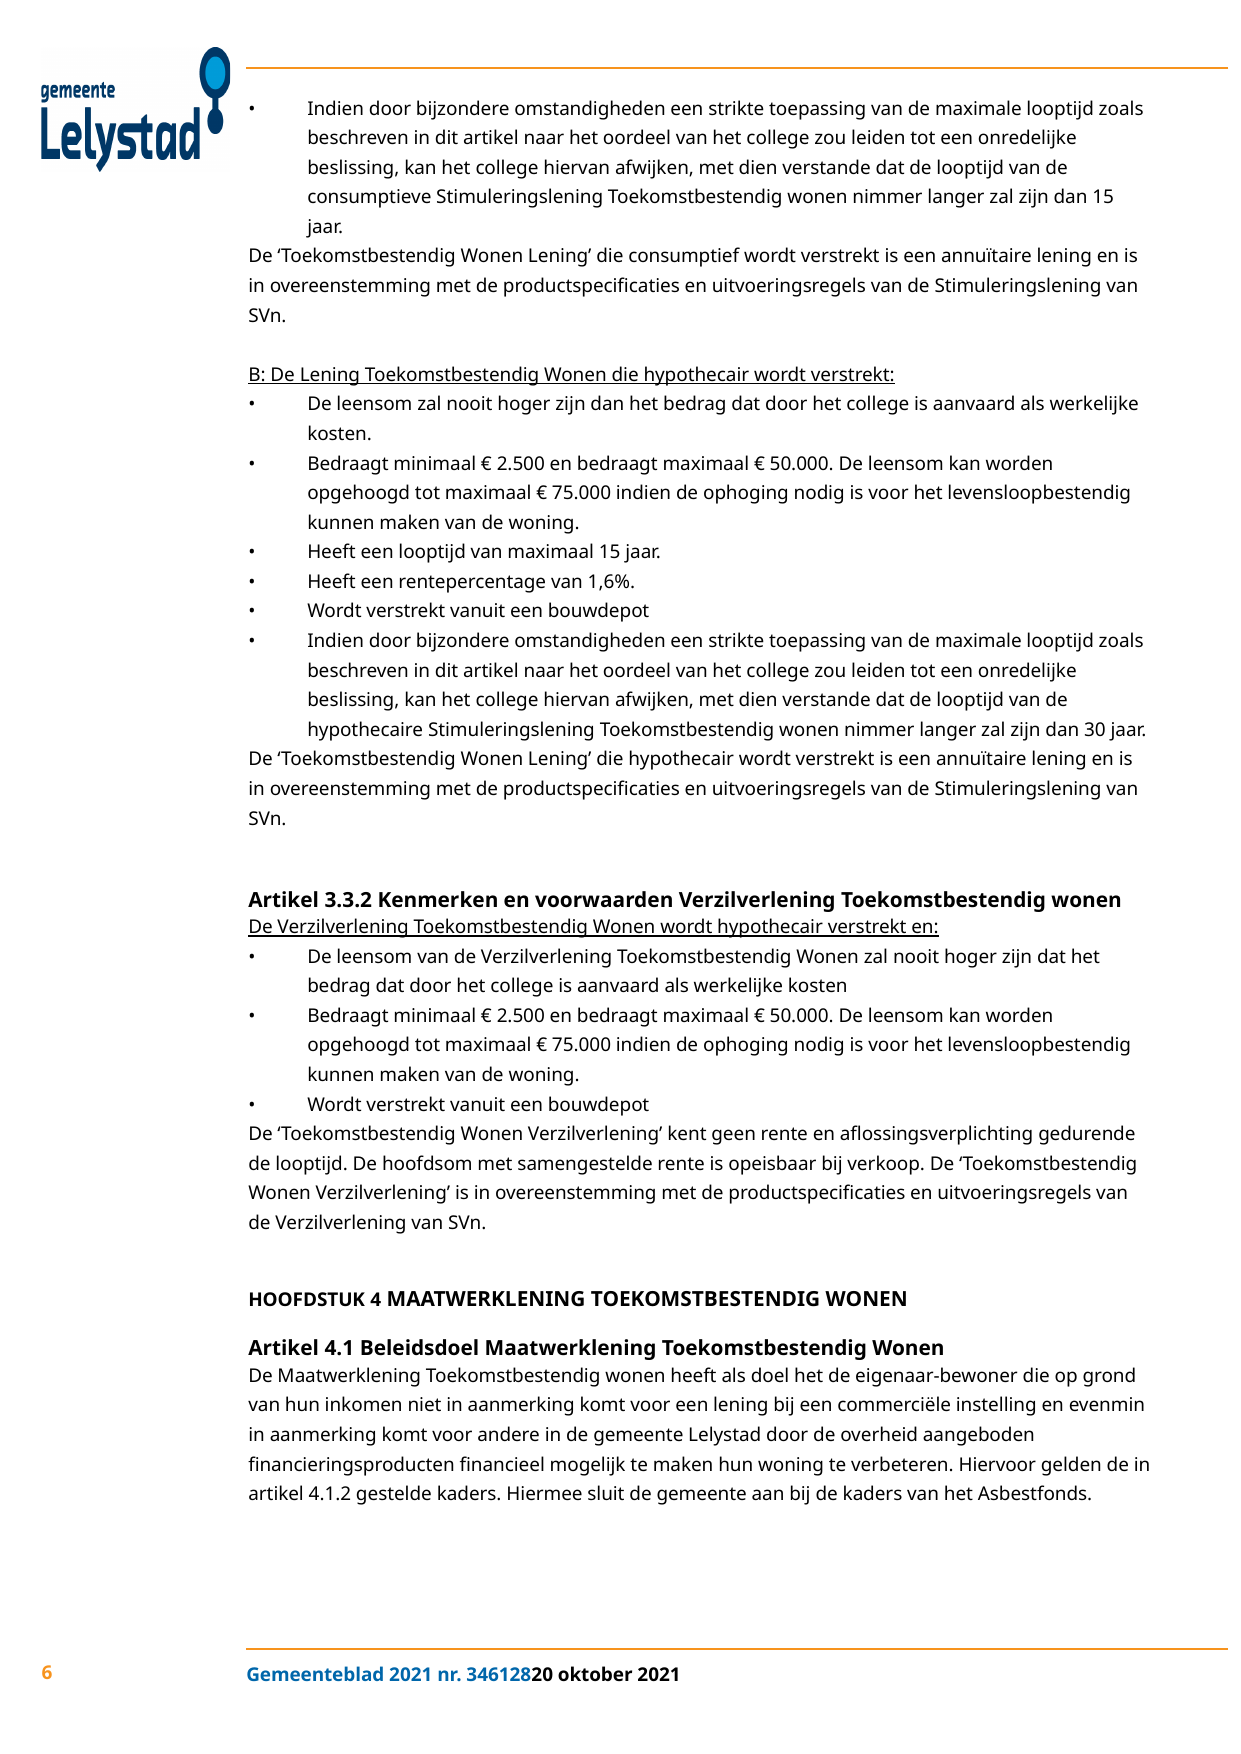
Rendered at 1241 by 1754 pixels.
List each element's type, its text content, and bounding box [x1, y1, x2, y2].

text De Maatwerklening Toekomstbestendig wonen heeft als doel het de eigenaar-bewoner die op grond van hun inkomen niet in aanmerking komt voor een lening bij een commerciële instelling en evenmin in aanmerking komt voor andere in de gemeente Lelystad door de overheid aangeboden financieringsproducten financieel mogelijk te maken hun woning te verbeteren. Hiervoor gelden de in artikel 4.1.2 gestelde kaders. Hiermee sluit de gemeente aan bij de kaders van het Asbestfonds. [248, 1362, 1152, 1506]
text De Verzilverlening Toekomstbestendig Wonen wordt hypothecair verstrekt en: [248, 913, 1152, 939]
list Indien door bijzondere omstandigheden een strikte toepassing van de maximale looptijd zoals beschreven in dit artikel naar het oordeel van het college zou leiden tot een onredelijke beslissing, kan het college hiervan afwijken, met dien verstande dat de looptijd van de hypothecaire Stimuleringslening Toekomstbestendig wonen nimmer langer zal zijn dan 30 jaar. [248, 627, 1152, 742]
text B: De Lening Toekomstbestendig Wonen die hypothecair wordt verstrekt: [248, 361, 1152, 387]
list Wordt verstrekt vanuit een bouwdepot [248, 598, 1152, 623]
list Bedraagt minimaal € 2.500 en bedraagt maximaal € 50.000. De leensom kan worden opgehoogd tot maximaal € 75.000 indien de ophoging nodig is voor het levensloopbestendig kunnen maken van de woning. [248, 450, 1152, 535]
list Heeft een looptijd van maximaal 15 jaar. [248, 538, 1152, 564]
text HOOFDSTUK 4 MAATWERKLENING TOEKOMSTBESTENDIG WONEN [248, 1284, 1152, 1313]
text Artikel 3.3.2 Kenmerken en voorwaarden Verzilverlening Toekomstbestendig wonen [248, 885, 1152, 913]
list Indien door bijzondere omstandigheden een strikte toepassing van de maximale looptijd zoals beschreven in dit artikel naar het oordeel van het college zou leiden tot een onredelijke beslissing, kan het college hiervan afwijken, met dien verstande dat de looptijd van de consumptieve Stimuleringslening Toekomstbestendig wonen nimmer langer zal zijn dan 15 jaar. [248, 95, 1152, 239]
list De leensom van de Verzilverlening Toekomstbestendig Wonen zal nooit hoger zijn dat het bedrag dat door het college is aanvaard als werkelijke kosten [248, 943, 1152, 998]
list Heeft een rentepercentage van 1,6%. [248, 568, 1152, 594]
text De ‘Toekomstbestendig Wonen Lening’ die consumptief wordt verstrekt is een annuïtaire lening en is in overeenstemming met de productspecificaties en uitvoeringsregels van de Stimuleringslening van SVn. [248, 243, 1152, 328]
text De ‘Toekomstbestendig Wonen Lening’ die hypothecair wordt verstrekt is een annuïtaire lening en is in overeenstemming met de productspecificaties en uitvoeringsregels van de Stimuleringslening van SVn. [248, 746, 1152, 831]
list Bedraagt minimaal € 2.500 en bedraagt maximaal € 50.000. De leensom kan worden opgehoogd tot maximaal € 75.000 indien de ophoging nodig is voor het levensloopbestendig kunnen maken van de woning. [248, 1002, 1152, 1087]
text De ‘Toekomstbestendig Wonen Verzilverlening’ kent geen rente en aflossingsverplichting gedurende de looptijd. De hoofdsom met samengestelde rente is opeisbaar bij verkoop. De ‘Toekomstbestendig Wonen Verzilverlening’ is in overeenstemming met de productspecificaties en uitvoeringsregels van de Verzilverlening van SVn. [248, 1120, 1152, 1235]
text Artikel 4.1 Beleidsdoel Maatwerklening Toekomstbestendig Wonen [248, 1333, 1152, 1362]
picture [41, 47, 231, 172]
list De leensom zal nooit hoger zijn dan het bedrag dat door het college is aanvaard als werkelijke kosten. [248, 391, 1152, 446]
list Wordt verstrekt vanuit een bouwdepot [248, 1091, 1152, 1116]
